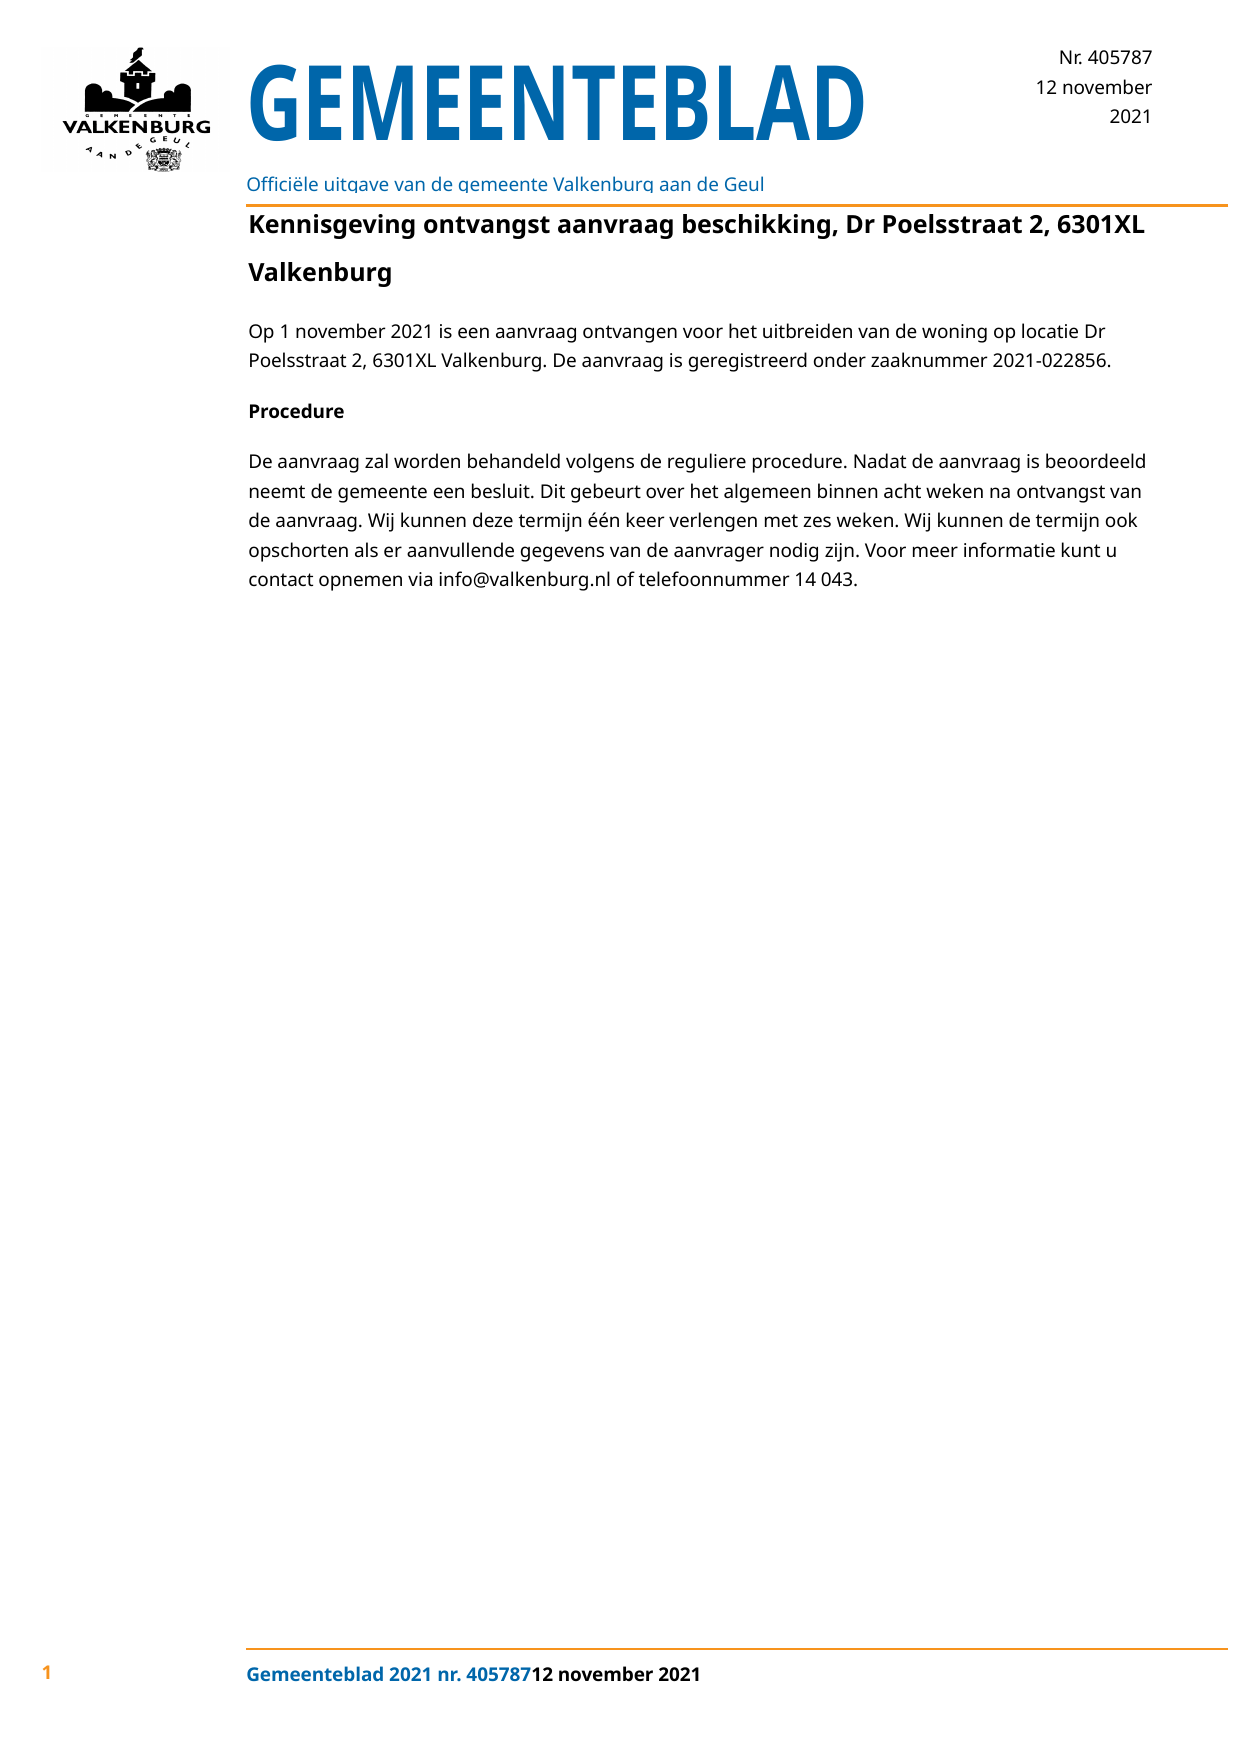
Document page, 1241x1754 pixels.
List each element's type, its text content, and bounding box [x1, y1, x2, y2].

text Kennisgeving ontvangst aanvraag beschikking, Dr Poelsstraat 2, 6301XL Valkenburg [248, 207, 1152, 288]
picture [41, 47, 231, 172]
text Procedure [248, 398, 1152, 424]
text De aanvraag zal worden behandeld volgens de reguliere procedure. Nadat de aanvraag is beoordeeld neemt de gemeente een besluit. Dit gebeurt over het algemeen binnen acht weken na ontvangst van de aanvraag. Wij kunnen deze termijn één keer verlengen met zes weken. Wij kunnen de termijn ook opschorten als er aanvullende gegevens van de aanvrager nodig zijn. Voor meer informatie kunt u contact opnemen via info@valkenburg.nl of telefoonnummer 14 043. [248, 448, 1152, 592]
text Op 1 november 2021 is een aanvraag ontvangen voor het uitbreiden van de woning op locatie Dr Poelsstraat 2, 6301XL Valkenburg. De aanvraag is geregistreerd onder zaaknummer 2021-022856. [248, 318, 1152, 373]
